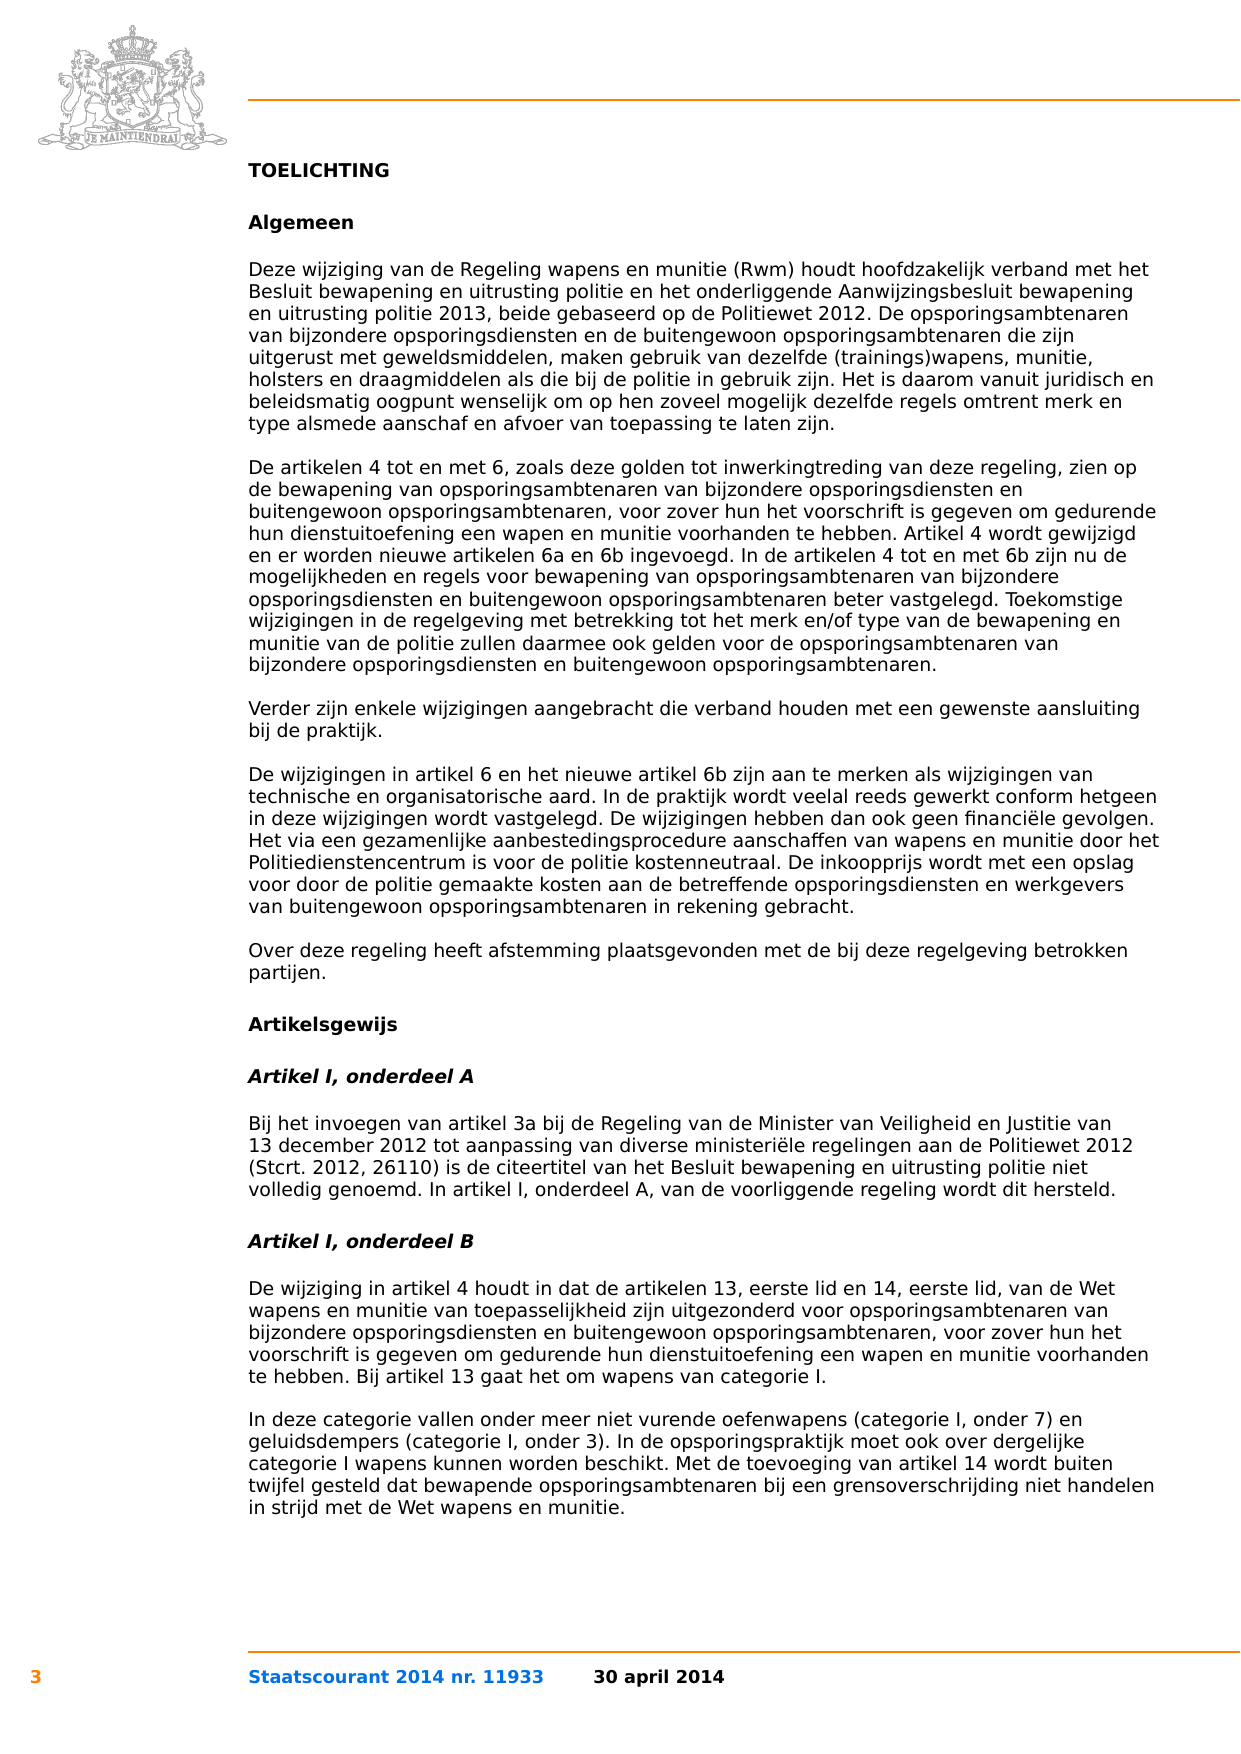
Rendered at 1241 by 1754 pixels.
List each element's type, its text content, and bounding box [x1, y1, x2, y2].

subtitle Artikel I, onderdeel B [248, 1231, 1163, 1253]
text Bij het invoegen van artikel 3a bij de Regeling van de Minister van Veiligheid en Justitie van 13 december 2012 tot aanpassing van diverse ministeriële regelingen aan de Politiewet 2012 (Stcrt. 2012, 26110) is de citeertitel van het Besluit bewapening en uitrusting politie niet volledig genoemd. In artikel I, onderdeel A, van de voorliggende regeling wordt dit hersteld. [248, 1113, 1163, 1201]
text De wijzigingen in artikel 6 en het nieuwe artikel 6b zijn aan te merken als wijzigingen van technische en organisatorische aard. In de praktijk wordt veelal reeds gewerkt conform hetgeen in deze wijzigingen wordt vastgelegd. De wijzigingen hebben dan ook geen financiële gevolgen. Het via een gezamenlijke aanbestedingsprocedure aanschaffen van wapens en munitie door het Politiedienstencentrum is voor de politie kostenneutraal. De inkoopprijs wordt met een opslag voor door de politie gemaakte kosten aan de betreffende opsporingsdiensten en werkgevers van buitengewoon opsporingsambtenaren in rekening gebracht. [248, 764, 1163, 918]
subtitle TOELICHTING [248, 160, 1163, 182]
text In deze categorie vallen onder meer niet vurende oefenwapens (categorie I, onder 7) en geluidsdempers (categorie I, onder 3). In de opsporingspraktijk moet ook over dergelijke categorie I wapens kunnen worden beschikt. Met de toevoeging van artikel 14 wordt buiten twijfel gesteld dat bewapende opsporingsambtenaren bij een grensoverschrijding niet handelen in strijd met de Wet wapens en munitie. [248, 1409, 1163, 1519]
text De wijziging in artikel 4 houdt in dat de artikelen 13, eerste lid en 14, eerste lid, van de Wet wapens en munitie van toepasselijkheid zijn uitgezonderd voor opsporingsambtenaren van bijzondere opsporingsdiensten en buitengewoon opsporingsambtenaren, voor zover hun het voorschrift is gegeven om gedurende hun dienstuitoefening een wapen en munitie voorhanden te hebben. Bij artikel 13 gaat het om wapens van categorie I. [248, 1278, 1163, 1387]
picture [38, 25, 227, 150]
text Deze wijziging van de Regeling wapens en munitie (Rwm) houdt hoofdzakelijk verband met het Besluit bewapening en uitrusting politie en het onderliggende Aanwijzingsbesluit bewapening en uitrusting politie 2013, beide gebaseerd op de Politiewet 2012. De opsporingsambtenaren van bijzondere opsporingsdiensten en de buitengewoon opsporingsambtenaren die zijn uitgerust met geweldsmiddelen, maken gebruik van dezelfde (trainings)wapens, munitie, holsters en draagmiddelen als die bij de politie in gebruik zijn. Het is daarom vanuit juridisch en beleidsmatig oogpunt wenselijk om op hen zoveel mogelijk dezelfde regels omtrent merk en type alsmede aanschaf en afvoer van toepassing te laten zijn. [248, 259, 1163, 435]
text Verder zijn enkele wijzigingen aangebracht die verband houden met een gewenste aansluiting bij de praktijk. [248, 698, 1163, 742]
subtitle Artikelsgewijs [248, 1014, 1163, 1036]
text Over deze regeling heeft afstemming plaatsgevonden met de bij deze regelgeving betrokken partijen. [248, 940, 1163, 984]
subtitle Artikel I, onderdeel A [248, 1066, 1163, 1088]
text De artikelen 4 tot en met 6, zoals deze golden tot inwerkingtreding van deze regeling, zien op de bewapening van opsporingsambtenaren van bijzondere opsporingsdiensten en buitengewoon opsporingsambtenaren, voor zover hun het voorschrift is gegeven om gedurende hun dienstuitoefening een wapen en munitie voorhanden te hebben. Artikel 4 wordt gewijzigd en er worden nieuwe artikelen 6a en 6b ingevoegd. In de artikelen 4 tot en met 6b zijn nu de mogelijkheden en regels voor bewapening van opsporingsambtenaren van bijzondere opsporingsdiensten en buitengewoon opsporingsambtenaren beter vastgelegd. Toekomstige wijzigingen in de regelgeving met betrekking tot het merk en/of type van de bewapening en munitie van de politie zullen daarmee ook gelden voor de opsporingsambtenaren van bijzondere opsporingsdiensten en buitengewoon opsporingsambtenaren. [248, 457, 1163, 676]
subtitle Algemeen [248, 212, 1163, 234]
